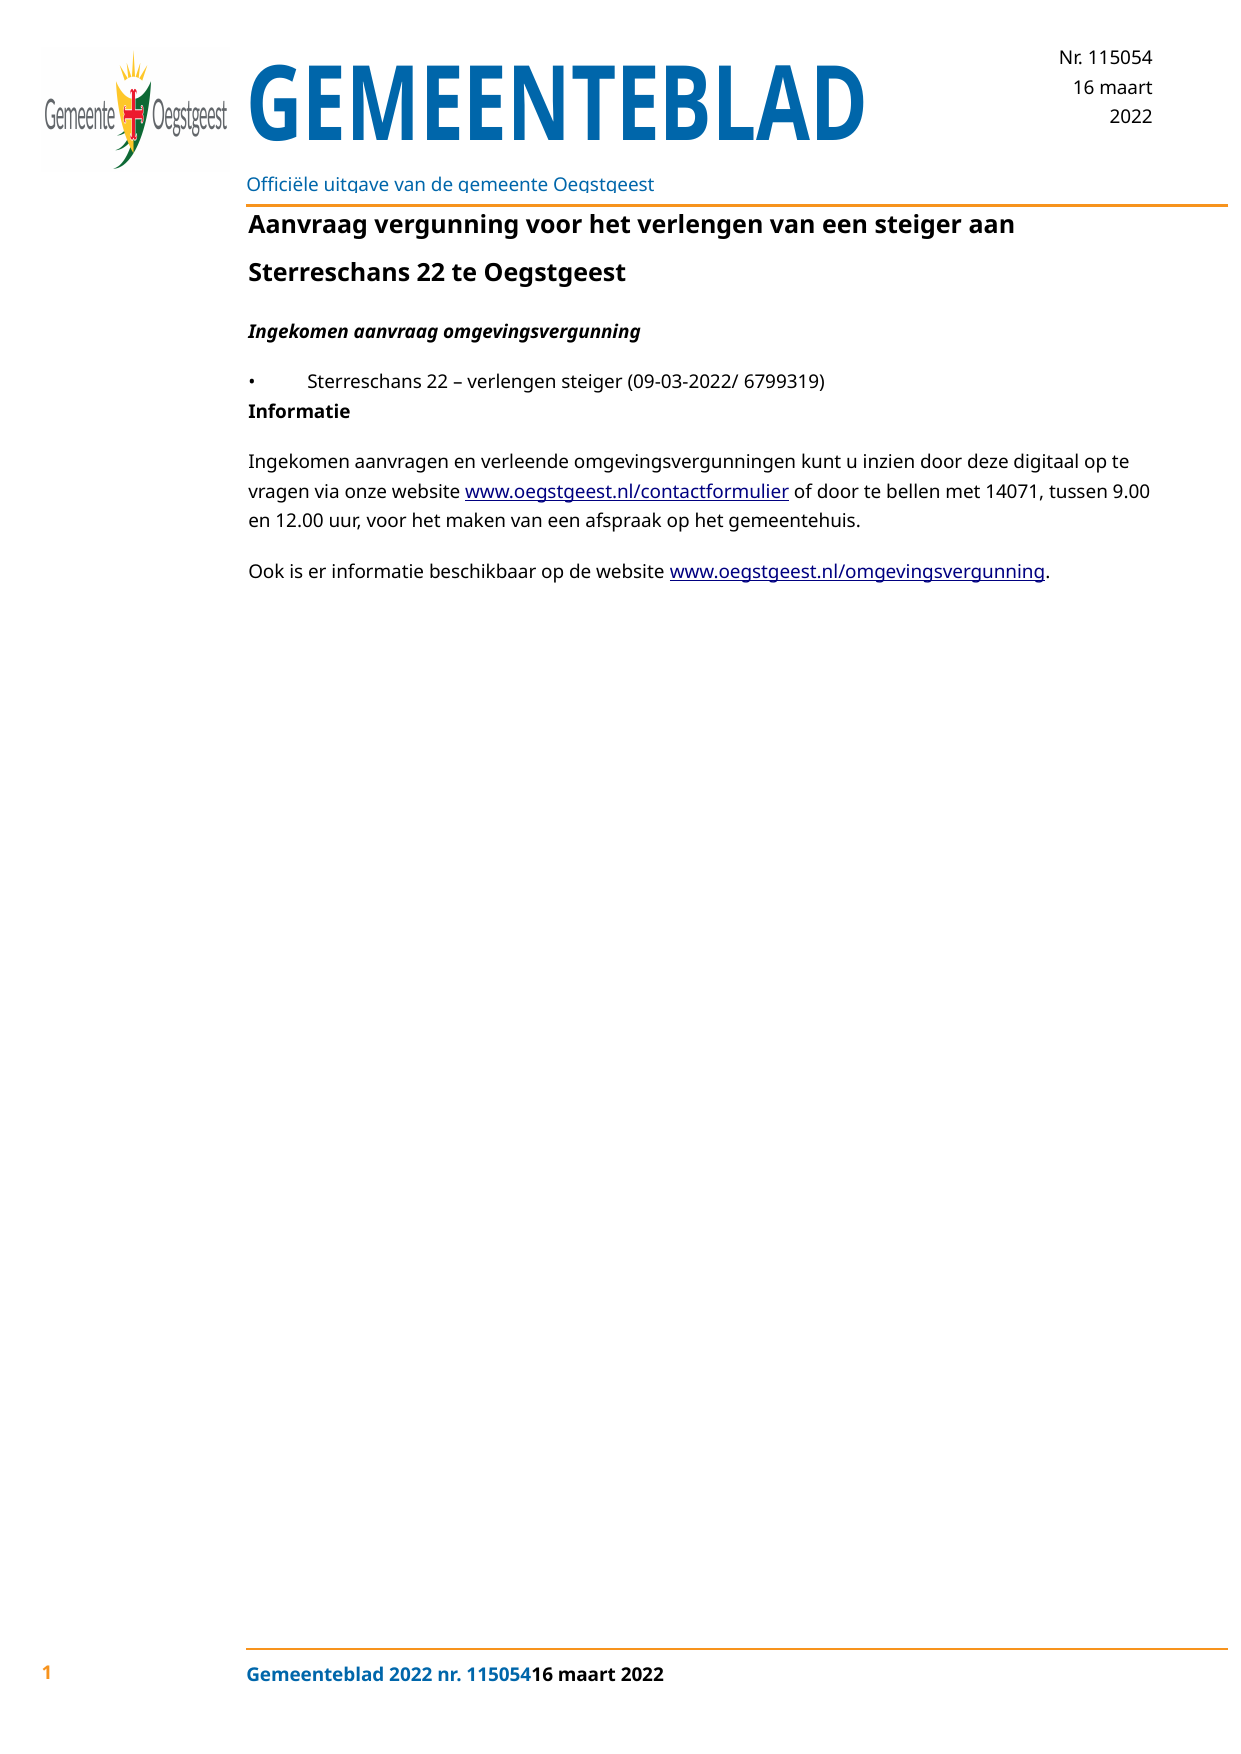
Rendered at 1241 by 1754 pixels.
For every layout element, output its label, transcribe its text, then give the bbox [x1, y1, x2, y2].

list Sterreschans 22 – verlengen steiger (09-03-2022/ 6799319) [248, 368, 1152, 394]
text Ingekomen aanvraag omgevingsvergunning [248, 318, 1152, 344]
picture [41, 47, 231, 172]
text Aanvraag vergunning voor het verlengen van een steiger aan Sterreschans 22 te Oegstgeest [248, 207, 1152, 288]
text Ingekomen aanvragen en verleende omgevingsvergunningen kunt u inzien door deze digitaal op te vragen via onze website www.oegstgeest.nl/contactformulier of door te bellen met 14071, tussen 9.00 en 12.00 uur, voor het maken van een afspraak op het gemeentehuis. [248, 448, 1152, 533]
text Ook is er informatie beschikbaar op de website www.oegstgeest.nl/omgevingsvergunning. [248, 558, 1152, 584]
text Informatie [248, 398, 1152, 424]
